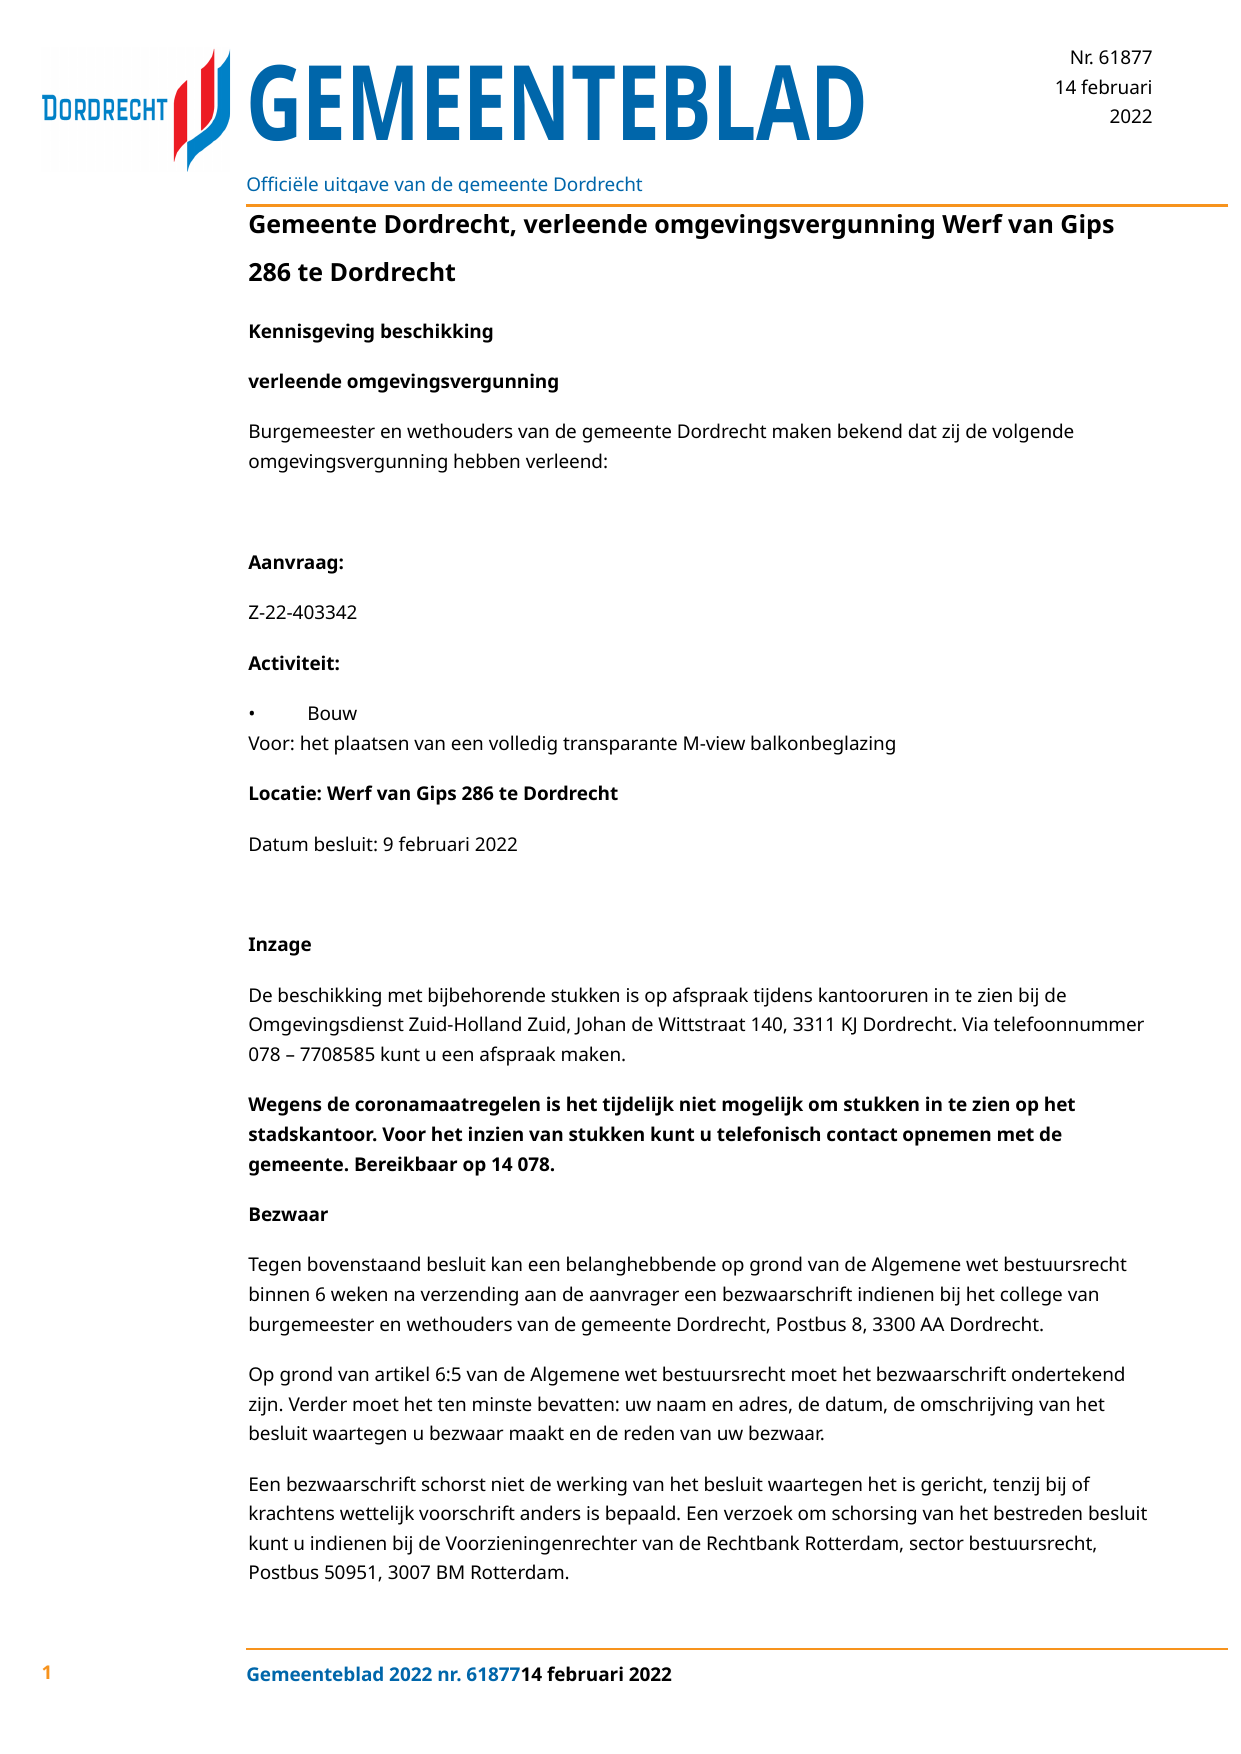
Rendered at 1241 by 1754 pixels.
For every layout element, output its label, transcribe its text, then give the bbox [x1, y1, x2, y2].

text Z-22-403342 [248, 599, 1152, 625]
text Locatie: Werf van Gips 286 te Dordrecht [248, 780, 1152, 806]
text Aanvraag: [248, 549, 1152, 575]
text Kennisgeving beschikking [248, 318, 1152, 344]
text Burgemeester en wethouders van de gemeente Dordrecht maken bekend dat zij de volgende omgevingsvergunning hebben verleend: [248, 419, 1152, 474]
text verleende omgevingsvergunning [248, 368, 1152, 394]
text Inzage [248, 932, 1152, 957]
text Wegens de coronamaatregelen is het tijdelijk niet mogelijk om stukken in te zien op het stadskantoor. Voor het inzien van stukken kunt u telefonisch contact opnemen met de gemeente. Bereikbaar op 14 078. [248, 1092, 1152, 1177]
list Bouw [248, 700, 1152, 726]
text Op grond van artikel 6:5 van de Algemene wet bestuursrecht moet het bezwaarschrift ondertekend zijn. Verder moet het ten minste bevatten: uw naam en adres, de datum, de omschrijving van het besluit waartegen u bezwaar maakt en de reden van uw bezwaar. [248, 1361, 1152, 1446]
text Datum besluit: 9 februari 2022 [248, 831, 1152, 857]
text Een bezwaarschrift schorst niet de werking van het besluit waartegen het is gericht, tenzij bij of krachtens wettelijk voorschrift anders is bepaald. Een verzoek om schorsing van het bestreden besluit kunt u indienen bij de Voorzieningenrechter van de Rechtbank Rotterdam, sector bestuursrecht, Postbus 50951, 3007 BM Rotterdam. [248, 1471, 1152, 1585]
text Activiteit: [248, 650, 1152, 676]
text Gemeente Dordrecht, verleende omgevingsvergunning Werf van Gips 286 te Dordrecht [248, 207, 1152, 288]
text Voor: het plaatsen van een volledig transparante M-view balkonbeglazing [248, 730, 1152, 756]
picture [41, 47, 231, 172]
text Tegen bovenstaand besluit kan een belanghebbende op grond van de Algemene wet bestuursrecht binnen 6 weken na verzending aan de aanvrager een bezwaarschrift indienen bij het college van burgemeester en wethouders van de gemeente Dordrecht, Postbus 8, 3300 AA Dordrecht. [248, 1252, 1152, 1337]
text Bezwaar [248, 1201, 1152, 1227]
text De beschikking met bijbehorende stukken is op afspraak tijdens kantooruren in te zien bij de Omgevingsdienst Zuid-Holland Zuid, Johan de Wittstraat 140, 3311 KJ Dordrecht. Via telefoonnummer 078 – 7708585 kunt u een afspraak maken. [248, 982, 1152, 1067]
